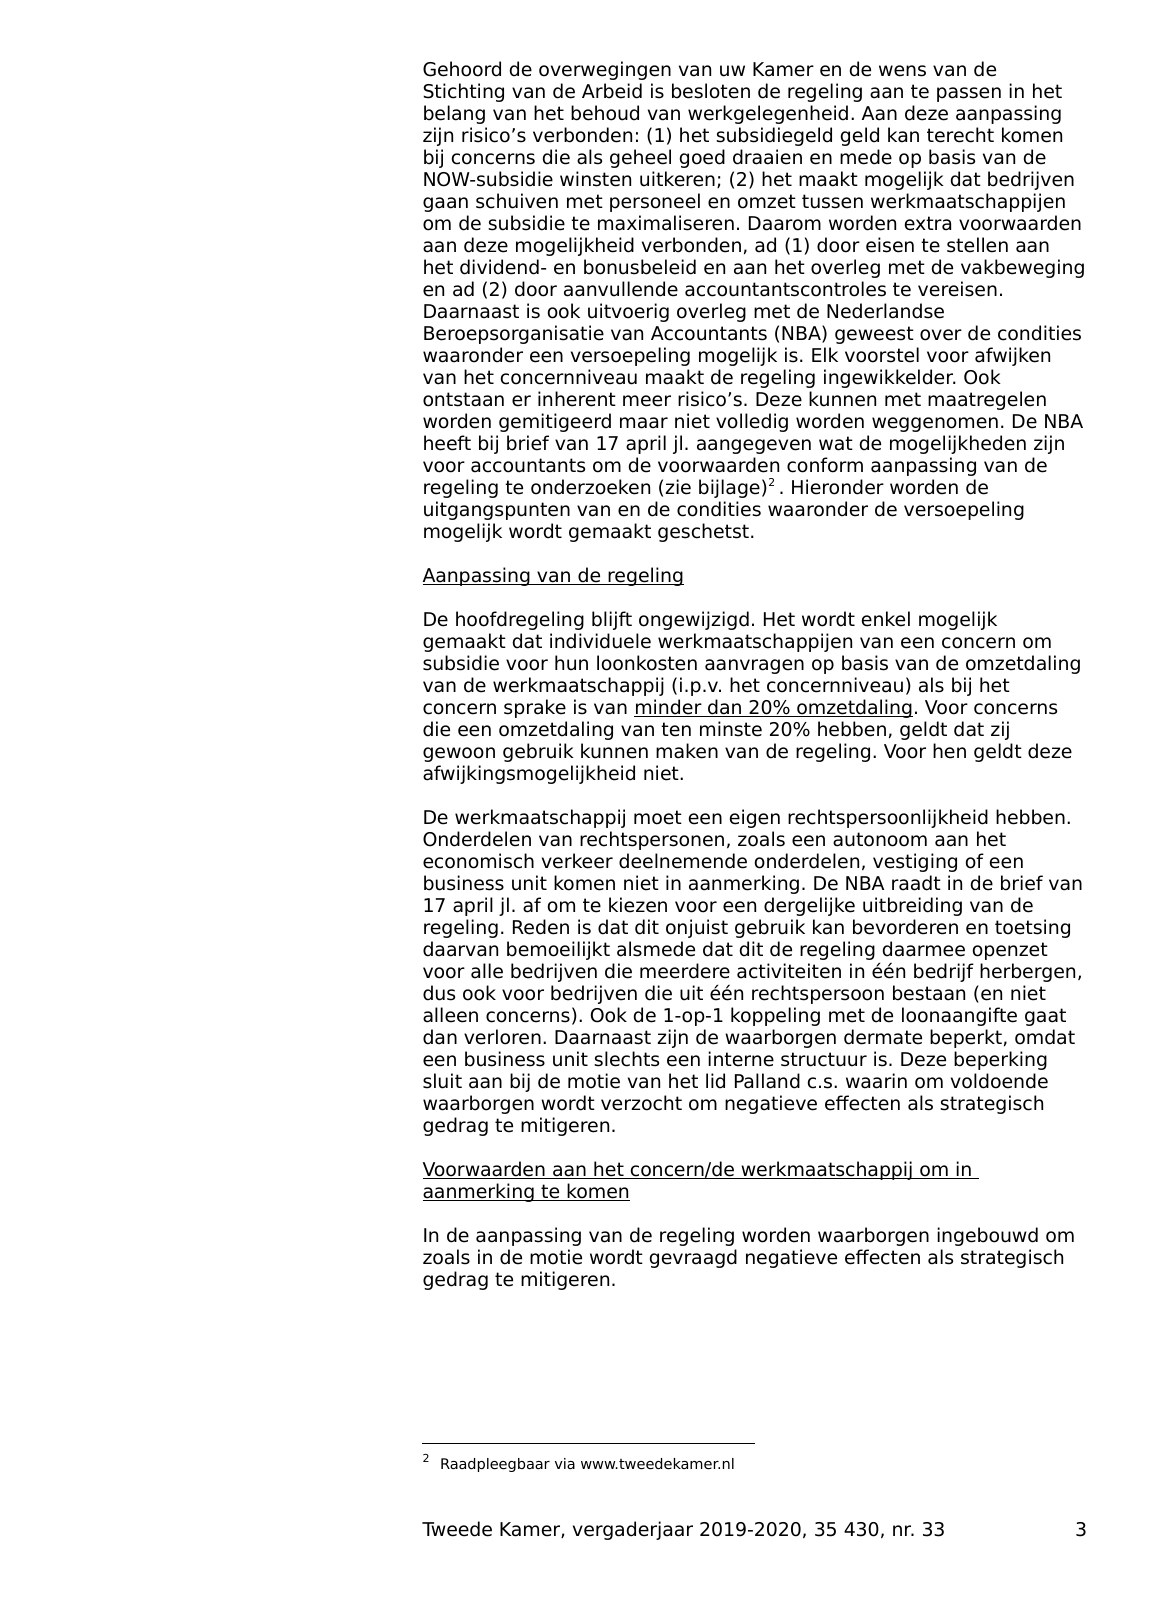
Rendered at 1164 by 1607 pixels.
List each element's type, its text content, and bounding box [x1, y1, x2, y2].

text Gehoord de overwegingen van uw Kamer en de wens van de Stichting van de Arbeid is besloten de regeling aan te passen in het belang van het behoud van werkgelegenheid. Aan deze aanpassing zijn risico’s verbonden: (1) het subsidiegeld geld kan terecht komen bij concerns die als geheel goed draaien en mede op basis van de NOW-subsidie winsten uitkeren; (2) het maakt mogelijk dat bedrijven gaan schuiven met personeel en omzet tussen werkmaatschappijen om de subsidie te maximaliseren. Daarom worden extra voorwaarden aan deze mogelijkheid verbonden, ad (1) door eisen te stellen aan het dividend- en bonusbeleid en aan het overleg met de vakbeweging en ad (2) door aanvullende accountantscontroles te vereisen. Daarnaast is ook uitvoerig overleg met de Nederlandse Beroepsorganisatie van Accountants (NBA) geweest over de condities waaronder een versoepeling mogelijk is. Elk voorstel voor afwijken van het concernniveau maakt de regeling ingewikkelder. Ook ontstaan er inherent meer risico’s. Deze kunnen met maatregelen worden gemitigeerd maar niet volledig worden weggenomen. De NBA heeft bij brief van 17 april jl. aangegeven wat de mogelijkheden zijn voor accountants om de voorwaarden conform aanpassing van de regeling te onderzoeken (zie bijlage). Hieronder worden de uitgangspunten van en de condities waaronder de versoepeling mogelijk wordt gemaakt geschetst. [422, 59, 1087, 543]
text De werkmaatschappij moet een eigen rechtspersoonlijkheid hebben. Onderdelen van rechtspersonen, zoals een autonoom aan het economisch verkeer deelnemende onderdelen, vestiging of een business unit komen niet in aanmerking. De NBA raadt in de brief van 17 april jl. af om te kiezen voor een dergelijke uitbreiding van de regeling. Reden is dat dit onjuist gebruik kan bevorderen en toetsing daarvan bemoeilijkt alsmede dat dit de regeling daarmee openzet voor alle bedrijven die meerdere activiteiten in één bedrijf herbergen, dus ook voor bedrijven die uit één rechtspersoon bestaan (en niet alleen concerns). Ook de 1-op-1 koppeling met de loonaangifte gaat dan verloren. Daarnaast zijn de waarborgen dermate beperkt, omdat een business unit slechts een interne structuur is. Deze beperking sluit aan bij de motie van het lid Palland c.s. waarin om voldoende waarborgen wordt verzocht om negatieve effecten als strategisch gedrag te mitigeren. [422, 807, 1087, 1137]
text Raadpleegbaar via www.tweedekamer.nl [422, 1452, 1087, 1474]
text De hoofdregeling blijft ongewijzigd. Het wordt enkel mogelijk gemaakt dat individuele werkmaatschappijen van een concern om subsidie voor hun loonkosten aanvragen op basis van de omzetdaling van de werkmaatschappij (i.p.v. het concernniveau) als bij het concern sprake is van minder dan 20% omzetdaling. Voor concerns die een omzetdaling van ten minste 20% hebben, geldt dat zij gewoon gebruik kunnen maken van de regeling. Voor hen geldt deze afwijkingsmogelijkheid niet. [422, 609, 1087, 785]
text In de aanpassing van de regeling worden waarborgen ingebouwd om zoals in de motie wordt gevraagd negatieve effecten als strategisch gedrag te mitigeren. [422, 1225, 1087, 1291]
subtitle Voorwaarden aan het concern/de werkmaatschappij om in aanmerking te komen [422, 1159, 1087, 1203]
subtitle Aanpassing van de regeling [422, 565, 1087, 587]
